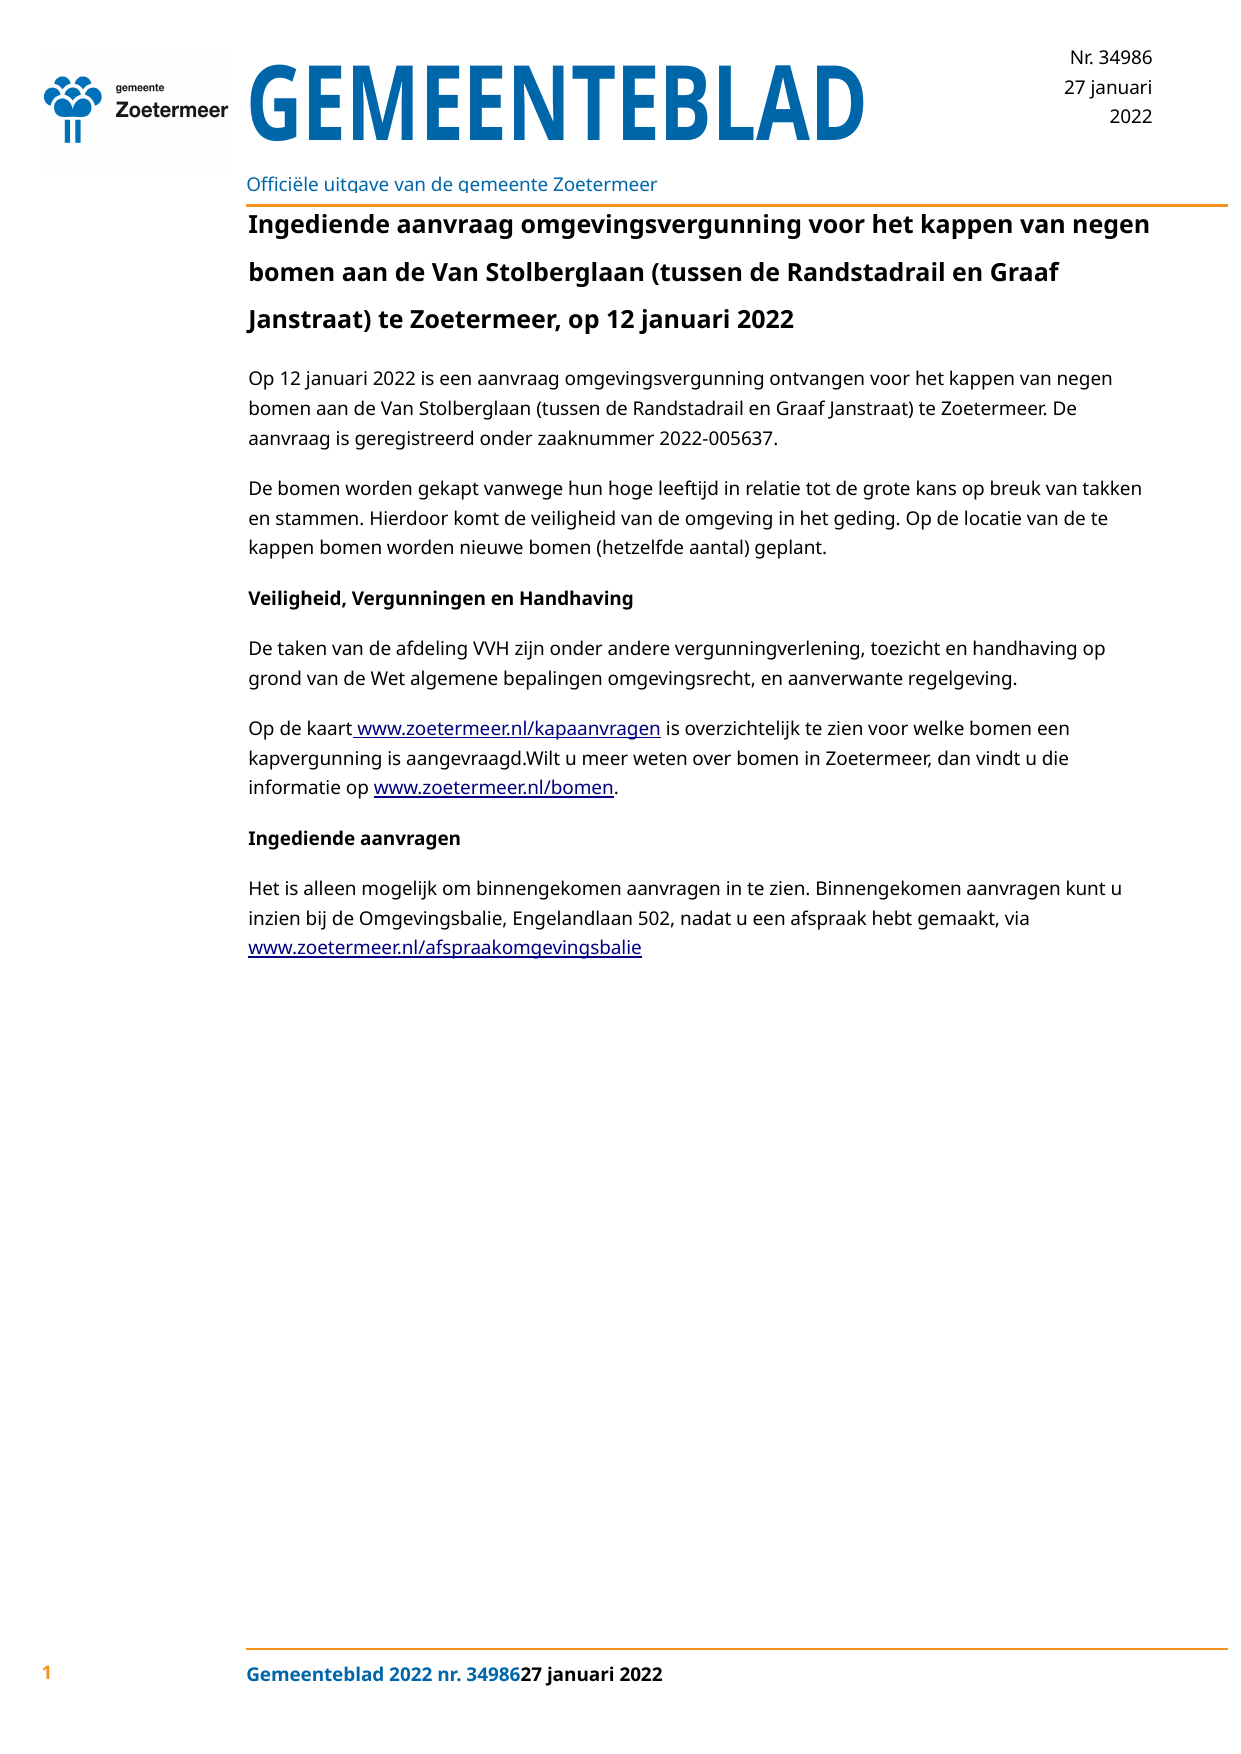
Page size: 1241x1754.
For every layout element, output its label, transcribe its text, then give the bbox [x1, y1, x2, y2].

text Op de kaart www.zoetermeer.nl/kapaanvragen is overzichtelijk te zien voor welke bomen een kapvergunning is aangevraagd.Wilt u meer weten over bomen in Zoetermeer, dan vindt u die informatie op www.zoetermeer.nl/bomen. [248, 715, 1152, 800]
text De taken van de afdeling VVH zijn onder andere vergunningverlening, toezicht en handhaving op grond van de Wet algemene bepalingen omgevingsrecht, en aanverwante regelgeving. [248, 635, 1152, 690]
picture [41, 47, 231, 172]
text Het is alleen mogelijk om binnengekomen aanvragen in te zien. Binnengekomen aanvragen kunt u inzien bij de Omgevingsbalie, Engelandlaan 502, nadat u een afspraak hebt gemaakt, via www.zoetermeer.nl/afspraakomgevingsbalie [248, 875, 1152, 960]
text Veiligheid, Vergunningen en Handhaving [248, 585, 1152, 610]
text Ingediende aanvraag omgevingsvergunning voor het kappen van negen bomen aan de Van Stolberglaan (tussen de Randstadrail en Graaf Janstraat) te Zoetermeer, op 12 januari 2022 [248, 207, 1152, 336]
text Op 12 januari 2022 is een aanvraag omgevingsvergunning ontvangen voor het kappen van negen bomen aan de Van Stolberglaan (tussen de Randstadrail en Graaf Janstraat) te Zoetermeer. De aanvraag is geregistreerd onder zaaknummer 2022-005637. [248, 366, 1152, 450]
text Ingediende aanvragen [248, 825, 1152, 850]
text De bomen worden gekapt vanwege hun hoge leeftijd in relatie tot de grote kans op breuk van takken en stammen. Hierdoor komt de veiligheid van de omgeving in het geding. Op de locatie van de te kappen bomen worden nieuwe bomen (hetzelfde aantal) geplant. [248, 475, 1152, 560]
